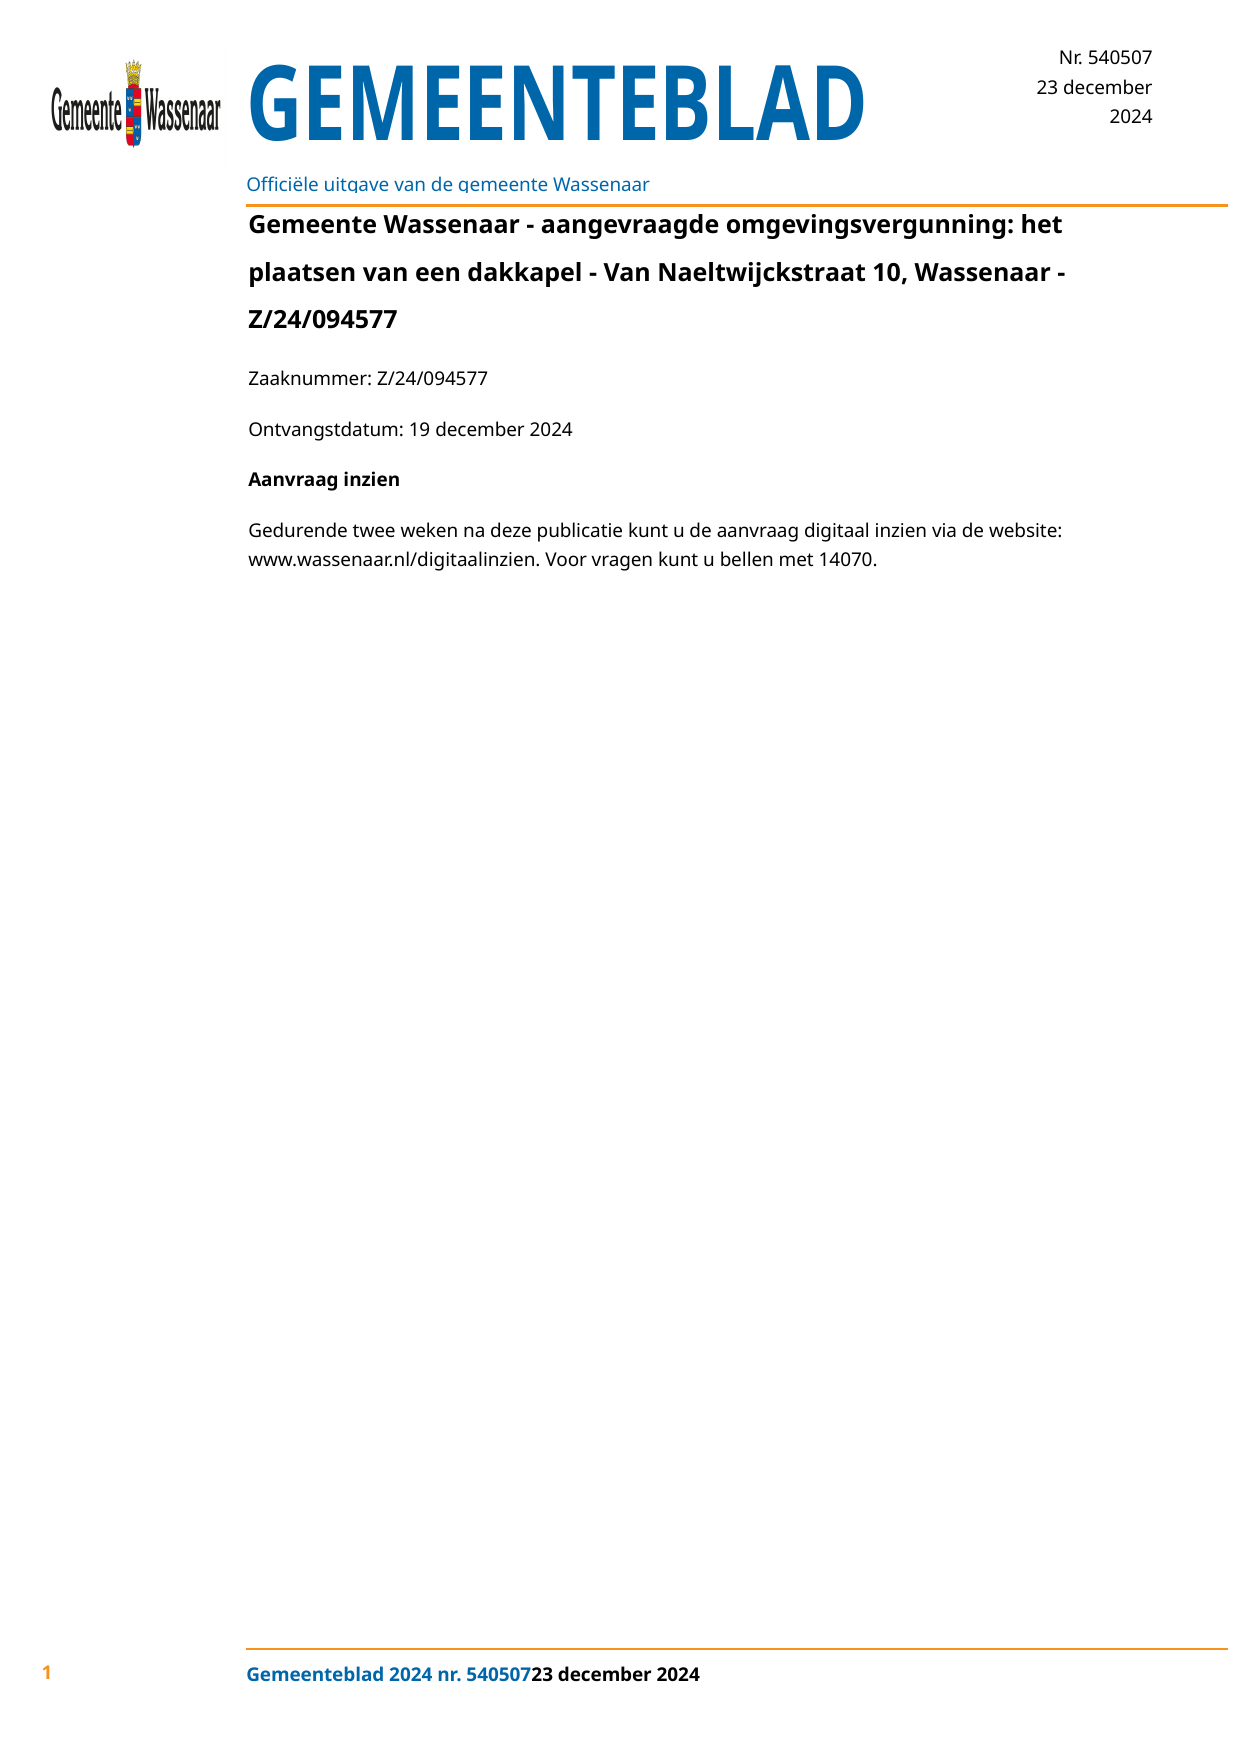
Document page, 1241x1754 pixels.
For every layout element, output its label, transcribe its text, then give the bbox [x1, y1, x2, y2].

text Zaaknummer: Z/24/094577 [248, 366, 1152, 391]
picture [41, 47, 231, 172]
text Gemeente Wassenaar - aangevraagde omgevingsvergunning: het plaatsen van een dakkapel - Van Naeltwijckstraat 10, Wassenaar - Z/24/094577 [248, 207, 1152, 336]
text Gedurende twee weken na deze publicatie kunt u de aanvraag digitaal inzien via de website: www.wassenaar.nl/digitaalinzien. Voor vragen kunt u bellen met 14070. [248, 517, 1152, 572]
text Ontvangstdatum: 19 december 2024 [248, 416, 1152, 442]
text Aanvraag inzien [248, 466, 1152, 492]
